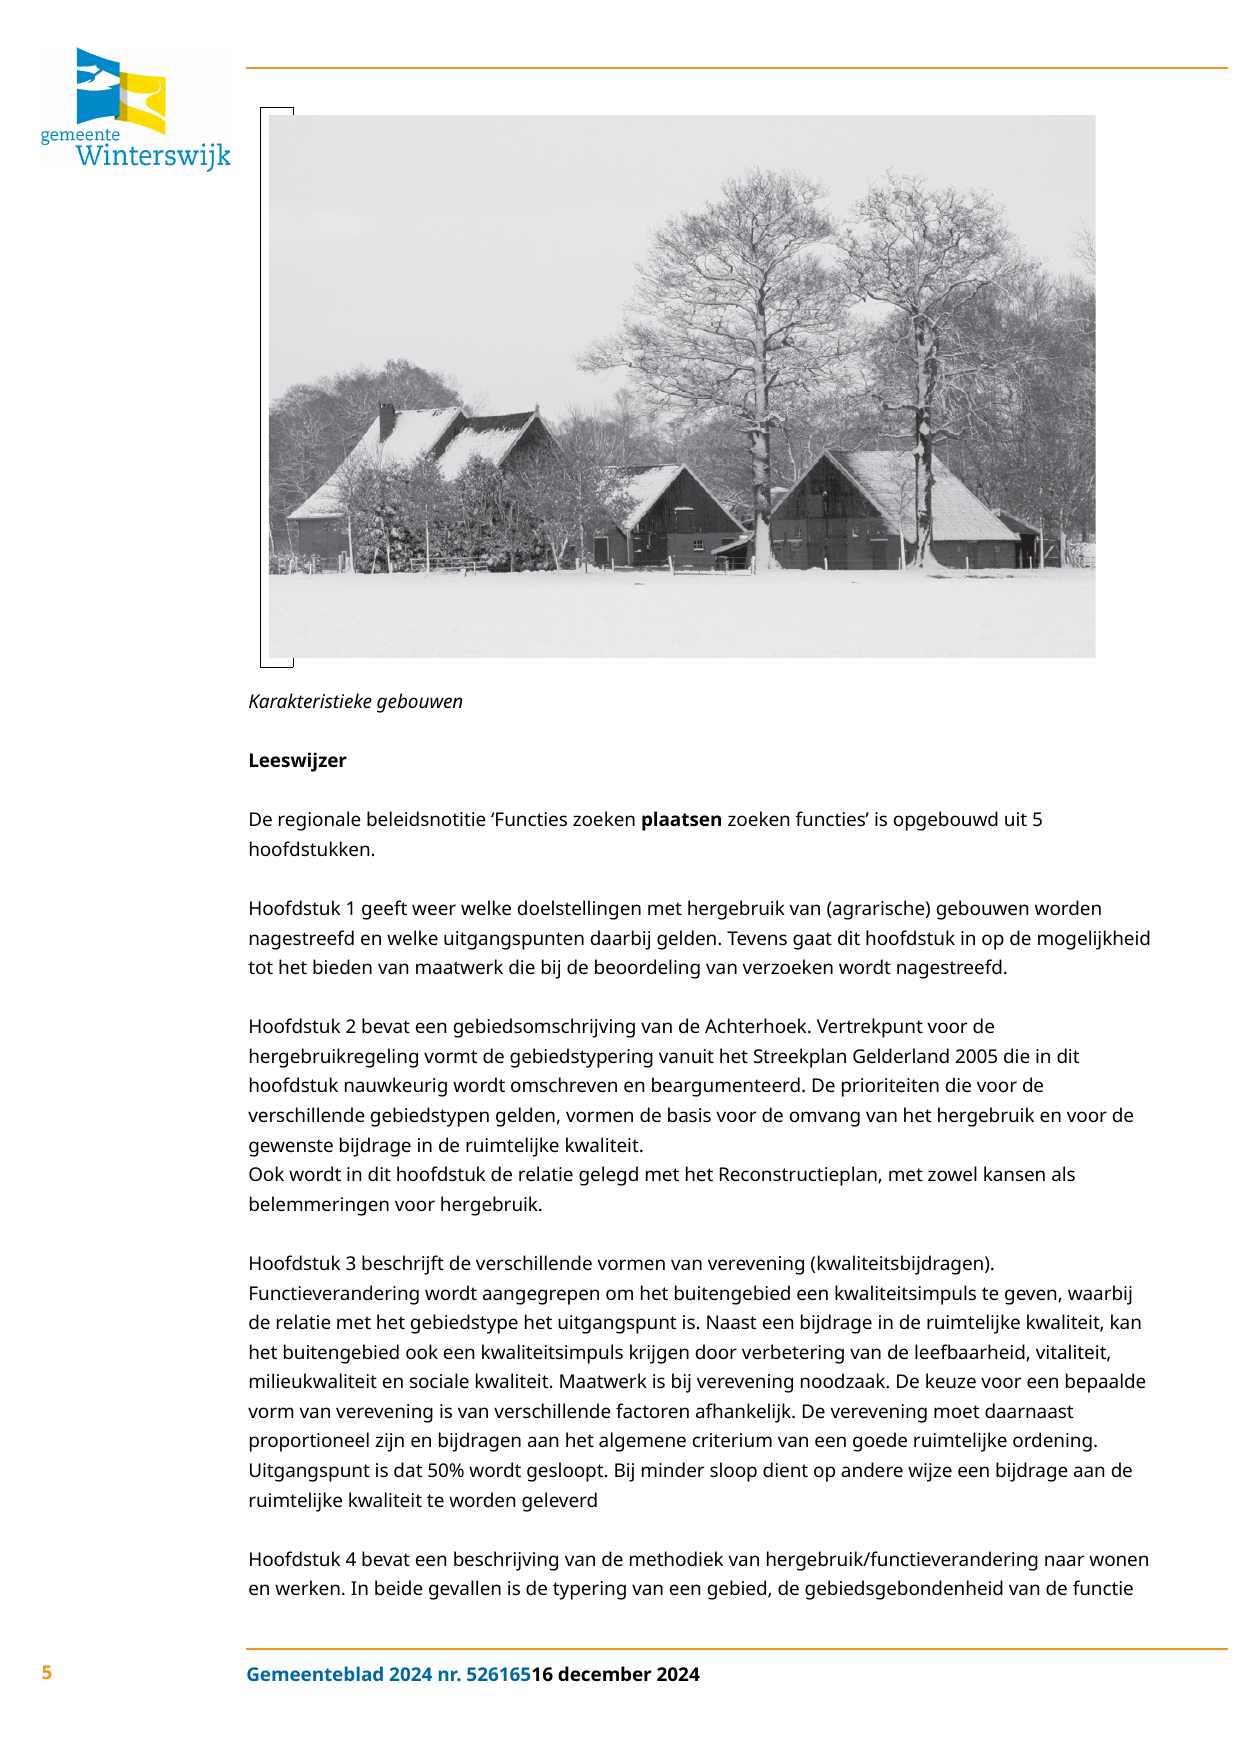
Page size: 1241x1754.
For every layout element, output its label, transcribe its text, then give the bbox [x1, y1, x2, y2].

text Hoofdstuk 3 beschrijft de verschillende vormen van verevening (kwaliteitsbijdragen). Functieverandering wordt aangegrepen om het buitengebied een kwaliteitsimpuls te geven, waarbij de relatie met het gebiedstype het uitgangspunt is. Naast een bijdrage in de ruimtelijke kwaliteit, kan het buitengebied ook een kwaliteitsimpuls krijgen door verbetering van de leefbaarheid, vitaliteit, milieukwaliteit en sociale kwaliteit. Maatwerk is bij verevening noodzaak. De keuze voor een bepaalde vorm van verevening is van verschillende factoren afhankelijk. De verevening moet daarnaast proportioneel zijn en bijdragen aan het algemene criterium van een goede ruimtelijke ordening. Uitgangspunt is dat 50% wordt gesloopt. Bij minder sloop dient op andere wijze een bijdrage aan de ruimtelijke kwaliteit te worden geleverd [248, 1250, 1152, 1512]
text Hoofdstuk 2 bevat een gebiedsomschrijving van de Achterhoek. Vertrekpunt voor de hergebruikregeling vormt de gebiedstypering vanuit het Streekplan Gelderland 2005 die in dit hoofdstuk nauwkeurig wordt omschreven en beargumenteerd. De prioriteiten die voor de verschillende gebiedstypen gelden, vormen de basis voor de omvang van het hergebruik en voor de gewenste bijdrage in de ruimtelijke kwaliteit. [248, 1013, 1152, 1157]
text De regionale beleidsnotitie ‘Functies zoeken plaatsen zoeken functies’ is opgebouwd uit 5 hoofdstukken. [248, 806, 1152, 862]
text Ook wordt in dit hoofdstuk de relatie gelegd met het Reconstructieplan, met zowel kansen als belemmeringen voor hergebruik. [248, 1161, 1152, 1217]
picture [225, 153, 231, 162]
text Hoofdstuk 1 geeft weer welke doelstellingen met hergebruik van (agrarische) gebouwen worden nagestreefd en welke uitgangspunten daarbij gelden. Tevens gaat dit hoofdstuk in op de mogelijkheid tot het bieden van maatwerk die bij de beoordeling van verzoeken wordt nagestreefd. [248, 895, 1152, 980]
text Karakteristieke gebouwen [248, 688, 1152, 714]
picture [41, 47, 231, 172]
text Hoofdstuk 4 bevat een beschrijving van de methodiek van hergebruik/functieverandering naar wonen en werken. In beide gevallen is de typering van een gebied, de gebiedsgebondenheid van de functie [248, 1546, 1152, 1601]
picture [268, 115, 1096, 658]
text Leeswijzer [248, 747, 1152, 773]
